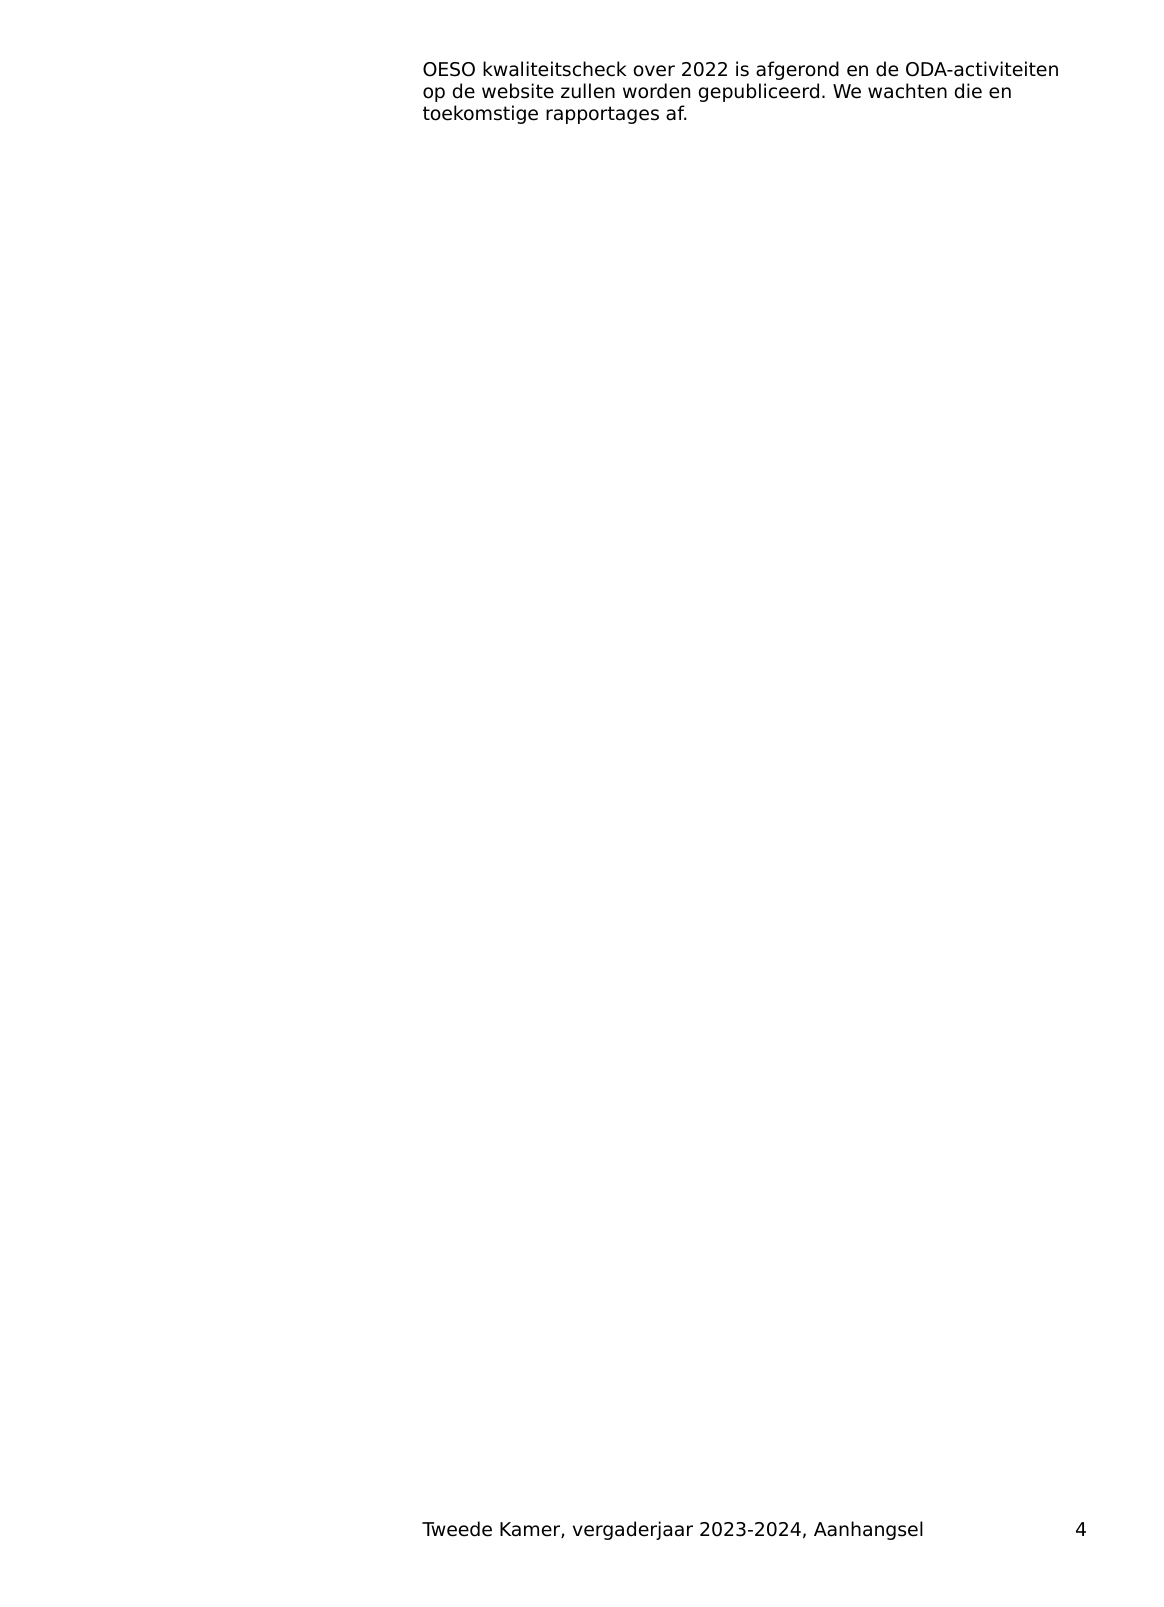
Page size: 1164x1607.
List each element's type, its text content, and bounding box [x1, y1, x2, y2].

text OESO kwaliteitscheck over 2022 is afgerond en de ODA-activiteiten op de website zullen worden gepubliceerd. We wachten die en toekomstige rapportages af. [422, 59, 1087, 125]
